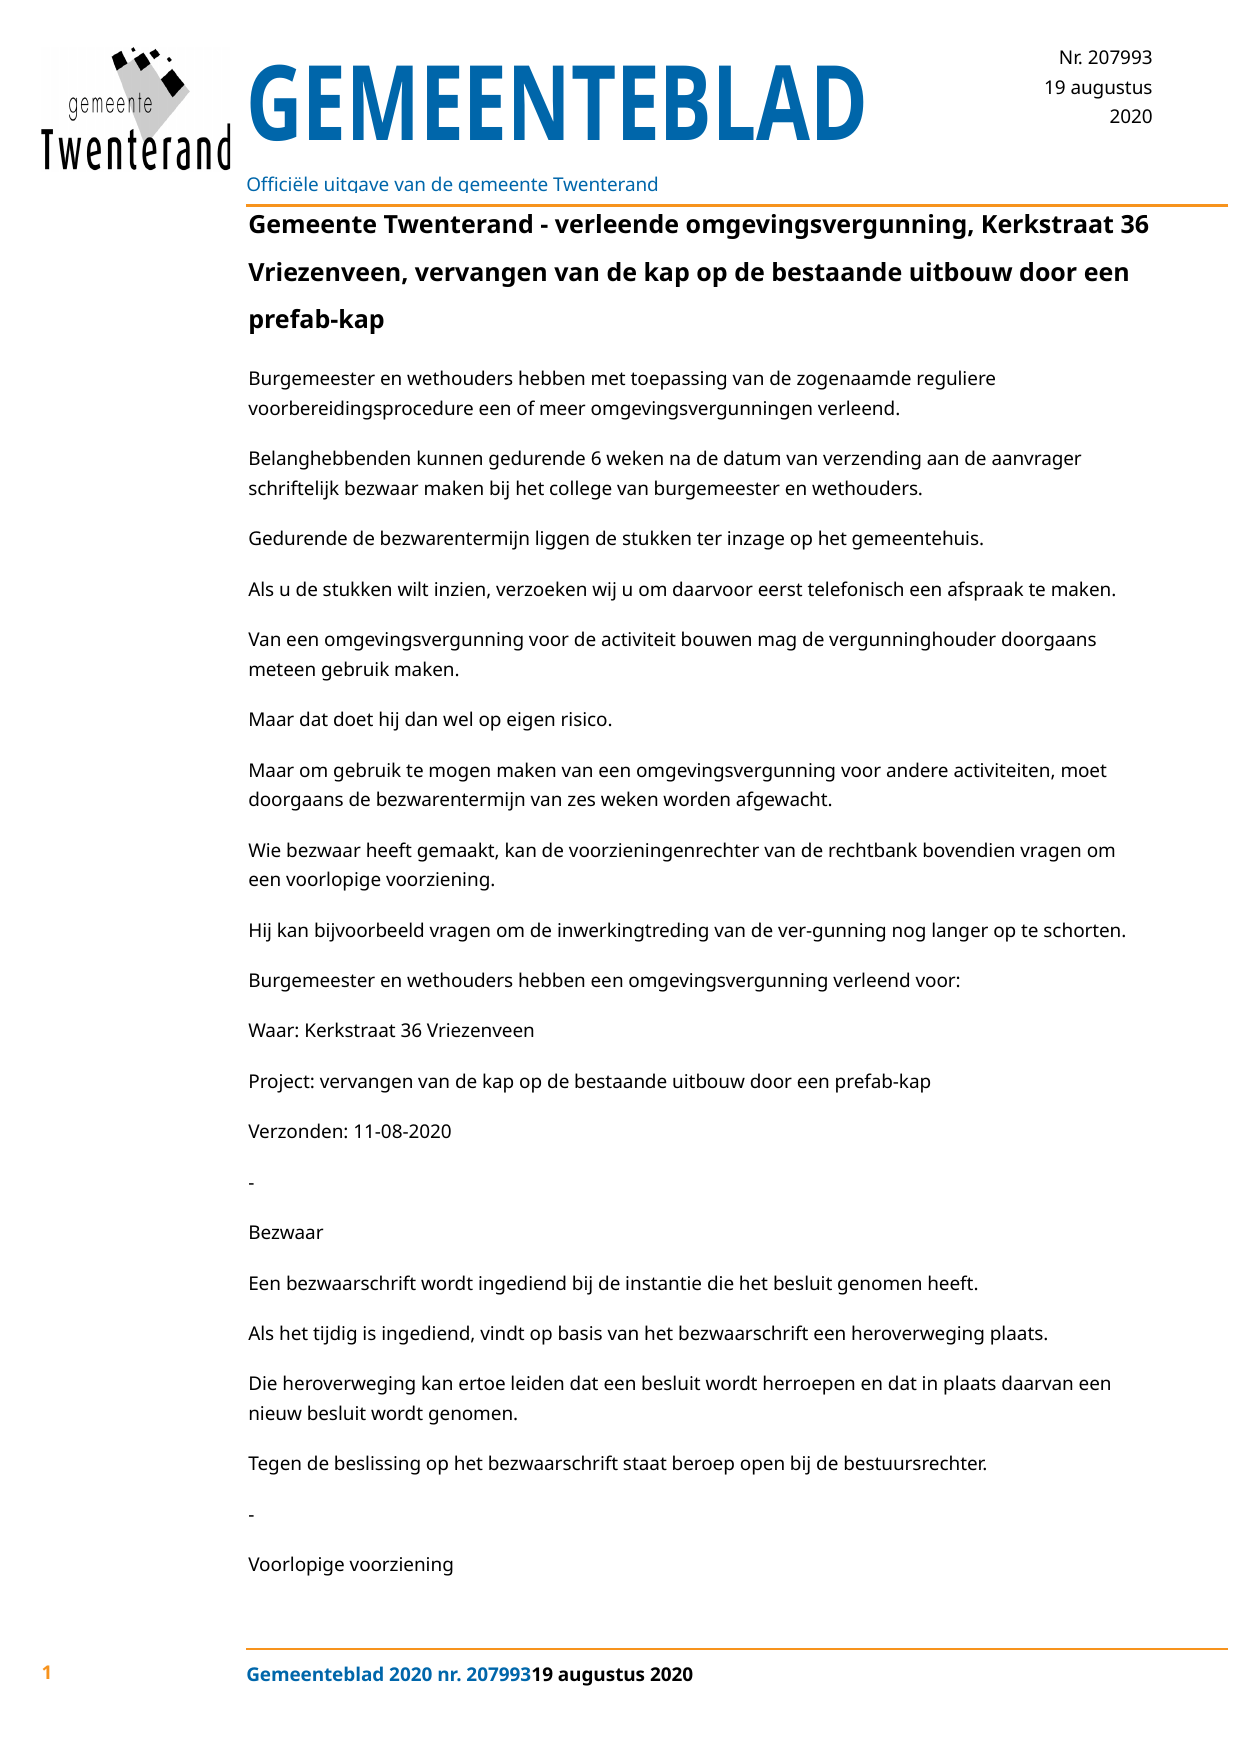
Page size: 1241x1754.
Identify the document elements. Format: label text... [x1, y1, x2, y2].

text Die heroverweging kan ertoe leiden dat een besluit wordt herroepen en dat in plaats daarvan een nieuw besluit wordt genomen. [248, 1371, 1152, 1426]
text Als u de stukken wilt inzien, verzoeken wij u om daarvoor eerst telefonisch een afspraak te maken. [248, 576, 1152, 602]
text Tegen de beslissing op het bezwaarschrift staat beroep open bij de bestuursrechter. [248, 1451, 1152, 1476]
text Burgemeester en wethouders hebben een omgevingsvergunning verleend voor: [248, 967, 1152, 993]
text Hij kan bijvoorbeeld vragen om de inwerkingtreding van de ver-gunning nog langer op te schorten. [248, 917, 1152, 942]
text Belanghebbenden kunnen gedurende 6 weken na de datum van verzending aan de aanvrager schriftelijk bezwaar maken bij het college van burgemeester en wethouders. [248, 446, 1152, 501]
text Verzonden: 11-08-2020 [248, 1118, 1152, 1144]
text Burgemeester en wethouders hebben met toepassing van de zogenaamde reguliere voorbereidingsprocedure een of meer omgevingsvergunningen verleend. [248, 366, 1152, 421]
text Als het tijdig is ingediend, vindt op basis van het bezwaarschrift een heroverweging plaats. [248, 1320, 1152, 1346]
text Bezwaar [248, 1219, 1152, 1245]
text Voorlopige voorziening [248, 1551, 1152, 1577]
text Wie bezwaar heeft gemaakt, kan de voorzieningenrechter van de rechtbank bovendien vragen om een voorlopige voorziening. [248, 837, 1152, 892]
picture [41, 47, 231, 172]
text Waar: Kerkstraat 36 Vriezenveen [248, 1018, 1152, 1043]
text Van een omgevingsvergunning voor de activiteit bouwen mag de vergunninghouder doorgaans meteen gebruik maken. [248, 626, 1152, 682]
text - [248, 1169, 1152, 1194]
text Maar om gebruik te mogen maken van een omgevingsvergunning voor andere activiteiten, moet doorgaans de bezwarentermijn van zes weken worden afgewacht. [248, 757, 1152, 812]
text Gemeente Twenterand - verleende omgevingsvergunning, Kerkstraat 36 Vriezenveen, vervangen van de kap op de bestaande uitbouw door een prefab-kap [248, 207, 1152, 336]
text Maar dat doet hij dan wel op eigen risico. [248, 706, 1152, 732]
text - [248, 1501, 1152, 1527]
text Een bezwaarschrift wordt ingediend bij de instantie die het besluit genomen heeft. [248, 1270, 1152, 1295]
text Project: vervangen van de kap op de bestaande uitbouw door een prefab-kap [248, 1068, 1152, 1094]
text Gedurende de bezwarentermijn liggen de stukken ter inzage op het gemeentehuis. [248, 526, 1152, 551]
